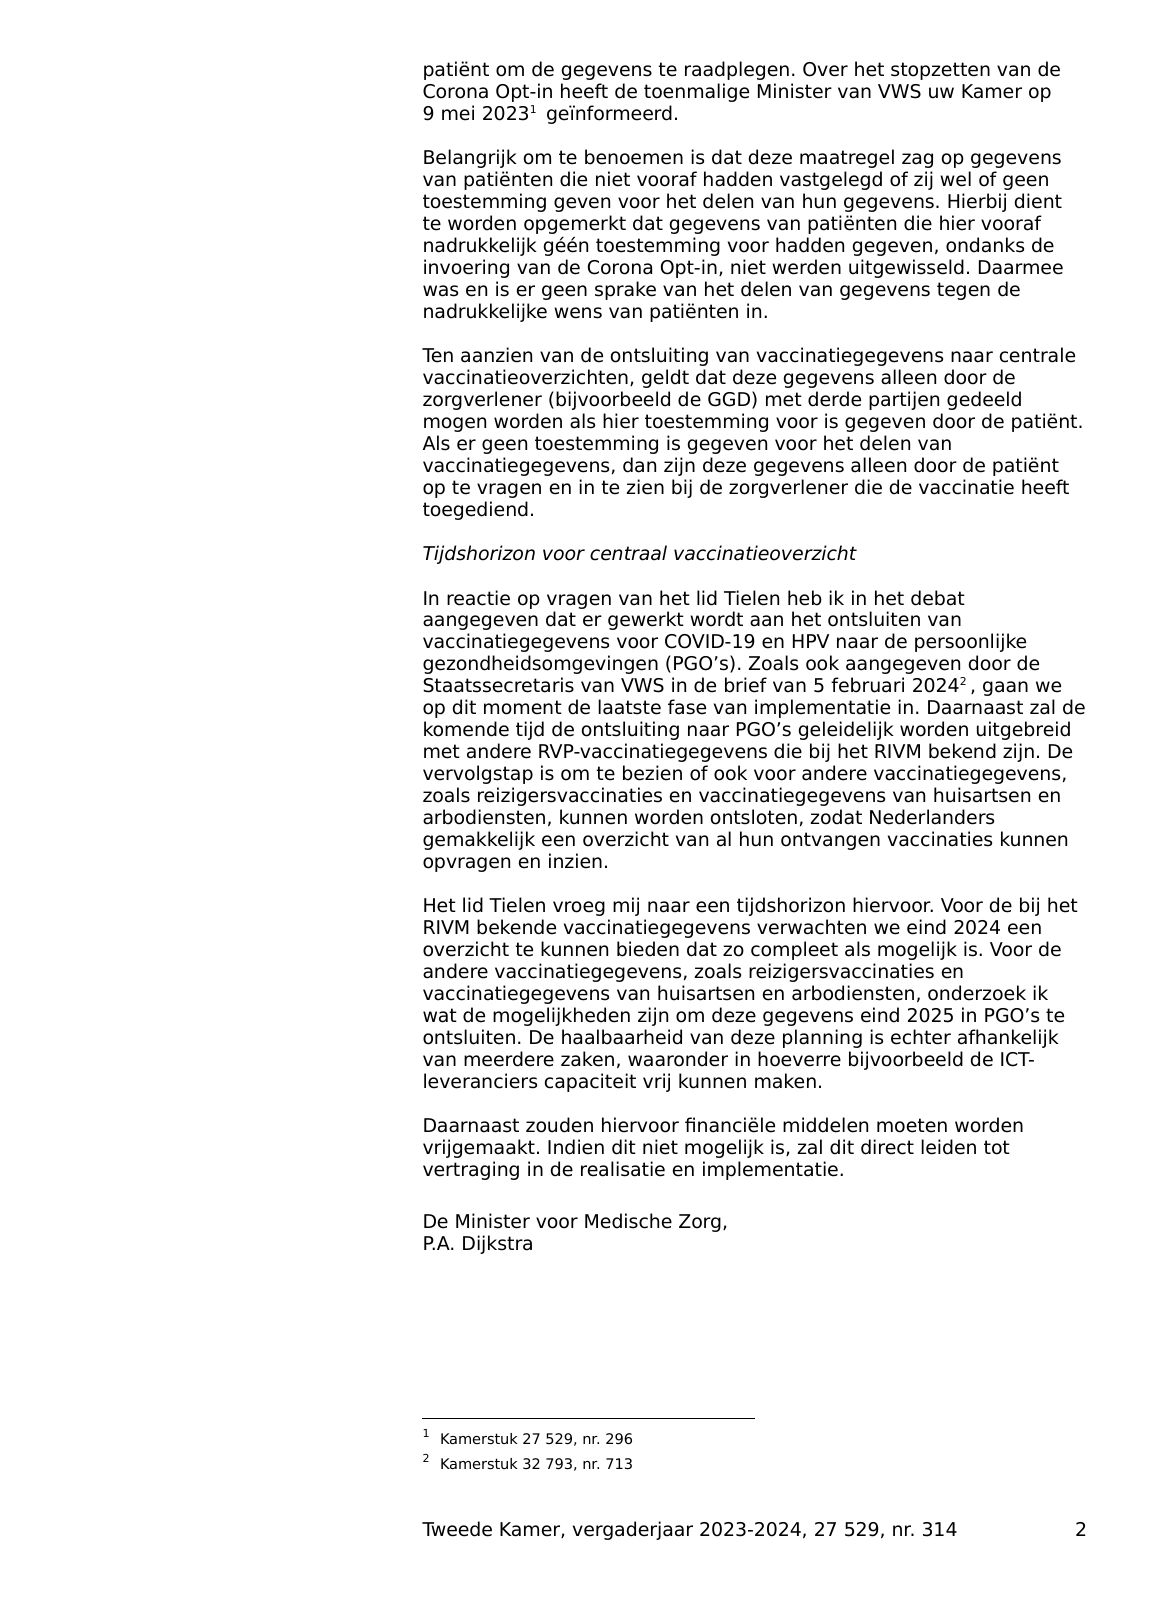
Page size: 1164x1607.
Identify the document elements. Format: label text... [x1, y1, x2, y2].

text In reactie op vragen van het lid Tielen heb ik in het debat aangegeven dat er gewerkt wordt aan het ontsluiten van vaccinatiegegevens voor COVID-19 en HPV naar de persoonlijke gezondheidsomgevingen (PGO’s). Zoals ook aangegeven door de Staatssecretaris van VWS in de brief van 5 februari 2024, gaan we op dit moment de laatste fase van implementatie in. Daarnaast zal de komende tijd de ontsluiting naar PGO’s geleidelijk worden uitgebreid met andere RVP-vaccinatiegegevens die bij het RIVM bekend zijn. De vervolgstap is om te bezien of ook voor andere vaccinatiegegevens, zoals reizigersvaccinaties en vaccinatiegegevens van huisartsen en arbodiensten, kunnen worden ontsloten, zodat Nederlanders gemakkelijk een overzicht van al hun ontvangen vaccinaties kunnen opvragen en inzien. [422, 587, 1087, 873]
text Kamerstuk 27 529, nr. 296 [422, 1427, 1087, 1449]
text Kamerstuk 32 793, nr. 713 [422, 1452, 1087, 1474]
text Ten aanzien van de ontsluiting van vaccinatiegegevens naar centrale vaccinatieoverzichten, geldt dat deze gegevens alleen door de zorgverlener (bijvoorbeeld de GGD) met derde partijen gedeeld mogen worden als hier toestemming voor is gegeven door de patiënt. Als er geen toestemming is gegeven voor het delen van vaccinatiegegevens, dan zijn deze gegevens alleen door de patiënt op te vragen en in te zien bij de zorgverlener die de vaccinatie heeft toegediend. [422, 345, 1087, 521]
text De Minister voor Medische Zorg, P.A. Dijkstra [422, 1211, 1087, 1255]
text Belangrijk om te benoemen is dat deze maatregel zag op gegevens van patiënten die niet vooraf hadden vastgelegd of zij wel of geen toestemming geven voor het delen van hun gegevens. Hierbij dient te worden opgemerkt dat gegevens van patiënten die hier vooraf nadrukkelijk géén toestemming voor hadden gegeven, ondanks de invoering van de Corona Opt-in, niet werden uitgewisseld. Daarmee was en is er geen sprake van het delen van gegevens tegen de nadrukkelijke wens van patiënten in. [422, 147, 1087, 323]
text Daarnaast zouden hiervoor financiële middelen moeten worden vrijgemaakt. Indien dit niet mogelijk is, zal dit direct leiden tot vertraging in de realisatie en implementatie. [422, 1115, 1087, 1181]
text Het lid Tielen vroeg mij naar een tijdshorizon hiervoor. Voor de bij het RIVM bekende vaccinatiegegevens verwachten we eind 2024 een overzicht te kunnen bieden dat zo compleet als mogelijk is. Voor de andere vaccinatiegegevens, zoals reizigersvaccinaties en vaccinatiegegevens van huisartsen en arbodiensten, onderzoek ik wat de mogelijkheden zijn om deze gegevens eind 2025 in PGO’s te ontsluiten. De haalbaarheid van deze planning is echter afhankelijk van meerdere zaken, waaronder in hoeverre bijvoorbeeld de ICT-leveranciers capaciteit vrij kunnen maken. [422, 895, 1087, 1093]
subtitle Tijdshorizon voor centraal vaccinatieoverzicht [422, 543, 1087, 565]
text patiënt om de gegevens te raadplegen. Over het stopzetten van de Corona Opt-in heeft de toenmalige Minister van VWS uw Kamer op 9 mei 2023 geïnformeerd. [422, 59, 1087, 125]
